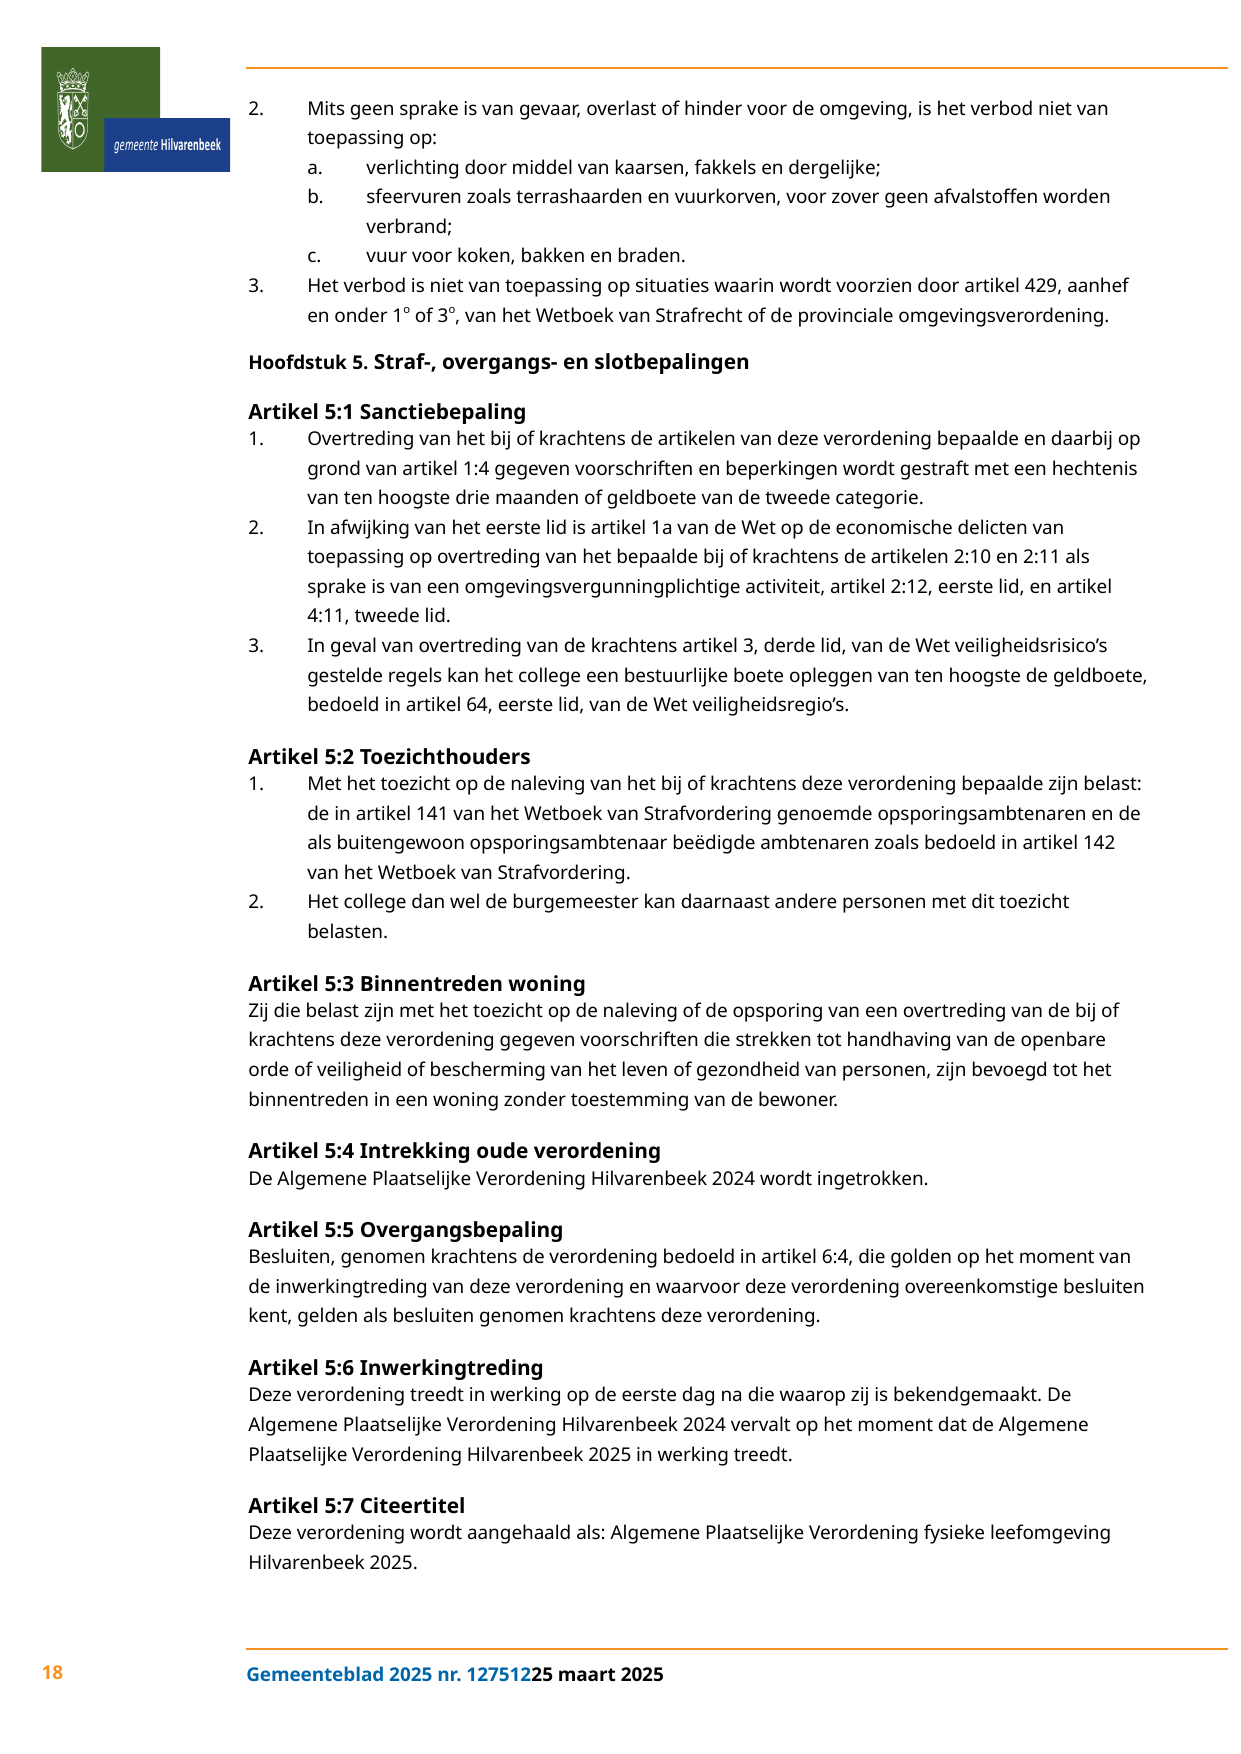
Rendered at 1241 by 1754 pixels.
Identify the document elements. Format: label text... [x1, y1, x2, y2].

list Mits geen sprake is van gevaar, overlast of hinder voor de omgeving, is het verbod niet van toepassing op: [248, 95, 1152, 150]
list Het verbod is niet van toepassing op situaties waarin wordt voorzien door artikel 429, aanhef en onder 1o of 3o, van het Wetboek van Strafrecht of de provinciale omgevingsverordening. [248, 272, 1152, 328]
text Artikel 5:3 Binnentreden woning [248, 969, 1152, 997]
text Artikel 5:1 Sanctiebepaling [248, 397, 1152, 425]
list vuur voor koken, bakken en braden. [307, 243, 1152, 268]
text Zij die belast zijn met het toezicht op de naleving of de opsporing van een overtreding van de bij of krachtens deze verordening gegeven voorschriften die strekken tot handhaving van de openbare orde of veiligheid of bescherming van het leven of gezondheid van personen, zijn bevoegd tot het binnentreden in een woning zonder toestemming van de bewoner. [248, 997, 1152, 1112]
list In afwijking van het eerste lid is artikel 1a van de Wet op de economische delicten van toepassing op overtreding van het bepaalde bij of krachtens de artikelen 2:10 en 2:11 als sprake is van een omgevingsvergunningplichtige activiteit, artikel 2:12, eerste lid, en artikel 4:11, tweede lid. [248, 514, 1152, 628]
list verlichting door middel van kaarsen, fakkels en dergelijke; [307, 154, 1152, 180]
list Met het toezicht op de naleving van het bij of krachtens deze verordening bepaalde zijn belast: de in artikel 141 van het Wetboek van Strafvordering genoemde opsporingsambtenaren en de als buitengewoon opsporingsambtenaar beëdigde ambtenaren zoals bedoeld in artikel 142 van het Wetboek van Strafvordering. [248, 770, 1152, 885]
list sfeervuren zoals terrashaarden en vuurkorven, voor zover geen afvalstoffen worden verbrand; [307, 183, 1152, 239]
list In geval van overtreding van de krachtens artikel 3, derde lid, van de Wet veiligheidsrisico’s gestelde regels kan het college een bestuurlijke boete opleggen van ten hoogste de geldboete, bedoeld in artikel 64, eerste lid, van de Wet veiligheidsregio’s. [248, 632, 1152, 717]
text Artikel 5:6 Inwerkingtreding [248, 1353, 1152, 1382]
list Het college dan wel de burgemeester kan daarnaast andere personen met dit toezicht belasten. [248, 889, 1152, 944]
text Artikel 5:7 Citeertitel [248, 1491, 1152, 1519]
list Overtreding van het bij of krachtens de artikelen van deze verordening bepaalde en daarbij op grond van artikel 1:4 gegeven voorschriften en beperkingen wordt gestraft met een hechtenis van ten hoogste drie maanden of geldboete van de tweede categorie. [248, 425, 1152, 510]
text Artikel 5:4 Intrekking oude verordening [248, 1136, 1152, 1165]
text De Algemene Plaatselijke Verordening Hilvarenbeek 2024 wordt ingetrokken. [248, 1165, 1152, 1190]
text Deze verordening wordt aangehaald als: Algemene Plaatselijke Verordening fysieke leefomgeving Hilvarenbeek 2025. [248, 1519, 1152, 1575]
text Besluiten, genomen krachtens de verordening bedoeld in artikel 6:4, die golden op het moment van de inwerkingtreding van deze verordening en waarvoor deze verordening overeenkomstige besluiten kent, gelden als besluiten genomen krachtens deze verordening. [248, 1243, 1152, 1328]
text Deze verordening treedt in werking op de eerste dag na die waarop zij is bekendgemaakt. De Algemene Plaatselijke Verordening Hilvarenbeek 2024 vervalt op het moment dat de Algemene Plaatselijke Verordening Hilvarenbeek 2025 in werking treedt. [248, 1382, 1152, 1466]
text Artikel 5:2 Toezichthouders [248, 742, 1152, 770]
picture [41, 47, 231, 172]
text Artikel 5:5 Overgangsbepaling [248, 1215, 1152, 1243]
text Hoofdstuk 5. Straf-, overgangs- en slotbepalingen [248, 347, 1152, 376]
